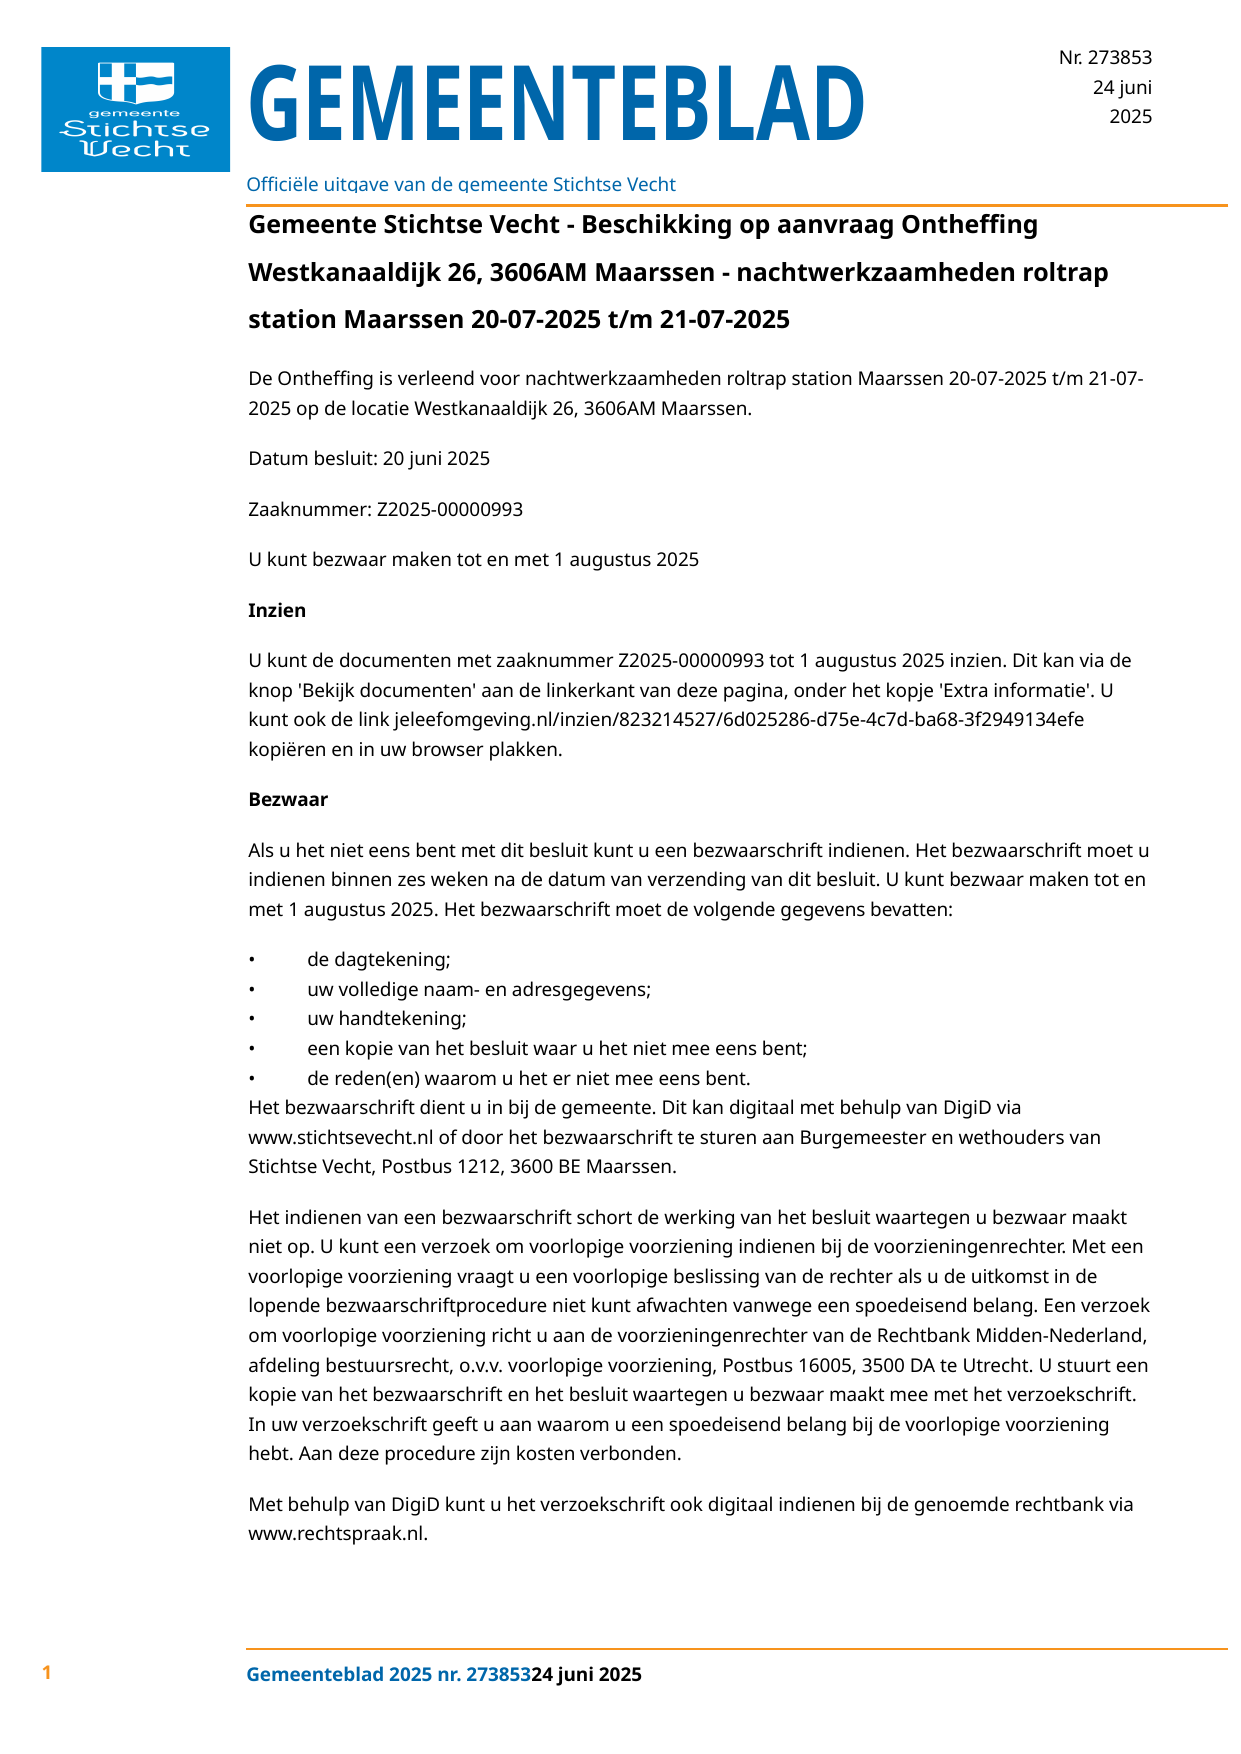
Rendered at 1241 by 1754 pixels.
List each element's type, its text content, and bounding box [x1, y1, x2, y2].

text Datum besluit: 20 juni 2025 [248, 446, 1152, 471]
list een kopie van het besluit waar u het niet mee eens bent; [248, 1035, 1152, 1061]
text Als u het niet eens bent met dit besluit kunt u een bezwaarschrift indienen. Het bezwaarschrift moet u indienen binnen zes weken na de datum van verzending van dit besluit. U kunt bezwaar maken tot en met 1 augustus 2025. Het bezwaarschrift moet de volgende gegevens bevatten: [248, 837, 1152, 922]
picture [137, 63, 174, 103]
text U kunt de documenten met zaaknummer Z2025-00000993 tot 1 augustus 2025 inzien. Dit kan via de knop 'Bekijk documenten' aan de linkerkant van deze pagina, onder het kopje 'Extra informatie'. U kunt ook de link jeleefomgeving.nl/inzien/823214527/6d025286-d75e-4c7d-ba68-3f2949134efe kopiëren en in uw browser plakken. [248, 647, 1152, 762]
list uw volledige naam- en adresgegevens; [248, 976, 1152, 1002]
text Gemeente Stichtse Vecht - Beschikking op aanvraag Ontheffing Westkanaaldijk 26, 3606AM Maarssen - nachtwerkzaamheden roltrap station Maarssen 20-07-2025 t/m 21-07-2025 [248, 207, 1152, 336]
text Inzien [248, 597, 1152, 622]
text Zaaknummer: Z2025-00000993 [248, 496, 1152, 522]
text Bezwaar [248, 786, 1152, 812]
text Met behulp van DigiD kunt u het verzoekschrift ook digitaal indienen bij de genoemde rechtbank via www.rechtspraak.nl. [248, 1491, 1152, 1546]
text Het bezwaarschrift dient u in bij de gemeente. Dit kan digitaal met behulp van DigiD via www.stichtsevecht.nl of door het bezwaarschrift te sturen aan Burgemeester en wethouders van Stichtse Vecht, Postbus 1212, 3600 BE Maarssen. [248, 1094, 1152, 1179]
list de dagtekening; [248, 946, 1152, 972]
list de reden(en) waarom u het er niet mee eens bent. [248, 1065, 1152, 1090]
list uw handtekening; [248, 1006, 1152, 1031]
text Het indienen van een bezwaarschrift schort de werking van het besluit waartegen u bezwaar maakt niet op. U kunt een verzoek om voorlopige voorziening indienen bij de voorzieningenrechter. Met een voorlopige voorziening vraagt u een voorlopige beslissing van de rechter als u de uitkomst in de lopende bezwaarschriftprocedure niet kunt afwachten vanwege een spoedeisend belang. Een verzoek om voorlopige voorziening richt u aan de voorzieningenrechter van de Rechtbank Midden-Nederland, afdeling bestuursrecht, o.v.v. voorlopige voorziening, Postbus 16005, 3500 DA te Utrecht. U stuurt een kopie van het bezwaarschrift en het besluit waartegen u bezwaar maakt mee met het verzoekschrift. In uw verzoekschrift geeft u aan waarom u een spoedeisend belang bij de voorlopige voorziening hebt. Aan deze procedure zijn kosten verbonden. [248, 1204, 1152, 1466]
text De Ontheffing is verleend voor nachtwerkzaamheden roltrap station Maarssen 20-07-2025 t/m 21-07-2025 op de locatie Westkanaaldijk 26, 3606AM Maarssen. [248, 366, 1152, 421]
text U kunt bezwaar maken tot en met 1 augustus 2025 [248, 546, 1152, 572]
picture [99, 63, 135, 101]
